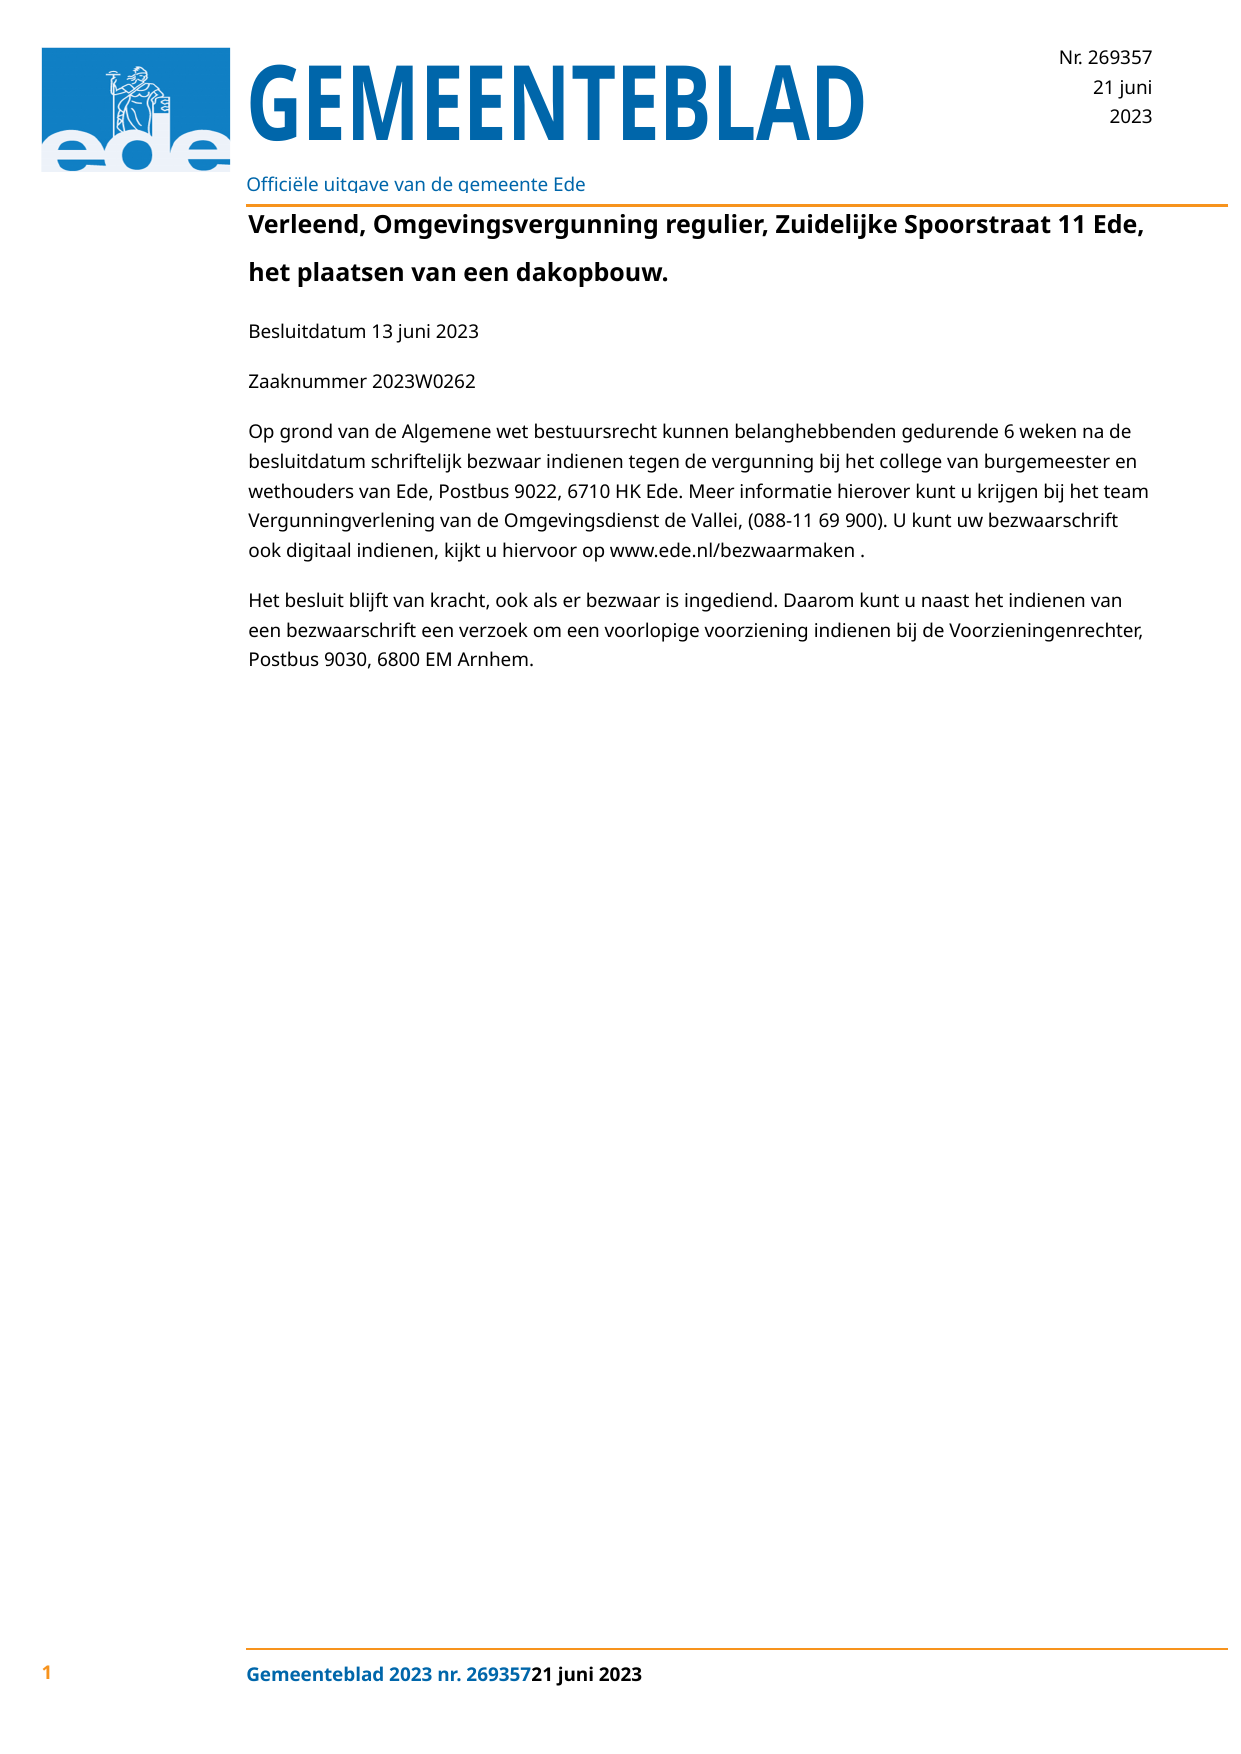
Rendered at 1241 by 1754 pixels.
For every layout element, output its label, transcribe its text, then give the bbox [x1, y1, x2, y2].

text Op grond van de Algemene wet bestuursrecht kunnen belanghebbenden gedurende 6 weken na de besluitdatum schriftelijk bezwaar indienen tegen de vergunning bij het college van burgemeester en wethouders van Ede, Postbus 9022, 6710 HK Ede. Meer informatie hierover kunt u krijgen bij het team Vergunningverlening van de Omgevingsdienst de Vallei, (088-11 69 900). U kunt uw bezwaarschrift ook digitaal indienen, kijkt u hiervoor op www.ede.nl/bezwaarmaken . [248, 419, 1152, 563]
text Zaaknummer 2023W0262 [248, 368, 1152, 394]
text Verleend, Omgevingsvergunning regulier, Zuidelijke Spoorstraat 11 Ede, het plaatsen van een dakopbouw. [248, 207, 1152, 288]
text Besluitdatum 13 juni 2023 [248, 318, 1152, 344]
text Het besluit blijft van kracht, ook als er bezwaar is ingediend. Daarom kunt u naast het indienen van een bezwaarschrift een verzoek om een voorlopige voorziening indienen bij de Voorzieningenrechter, Postbus 9030, 6800 EM Arnhem. [248, 587, 1152, 672]
picture [41, 47, 231, 172]
